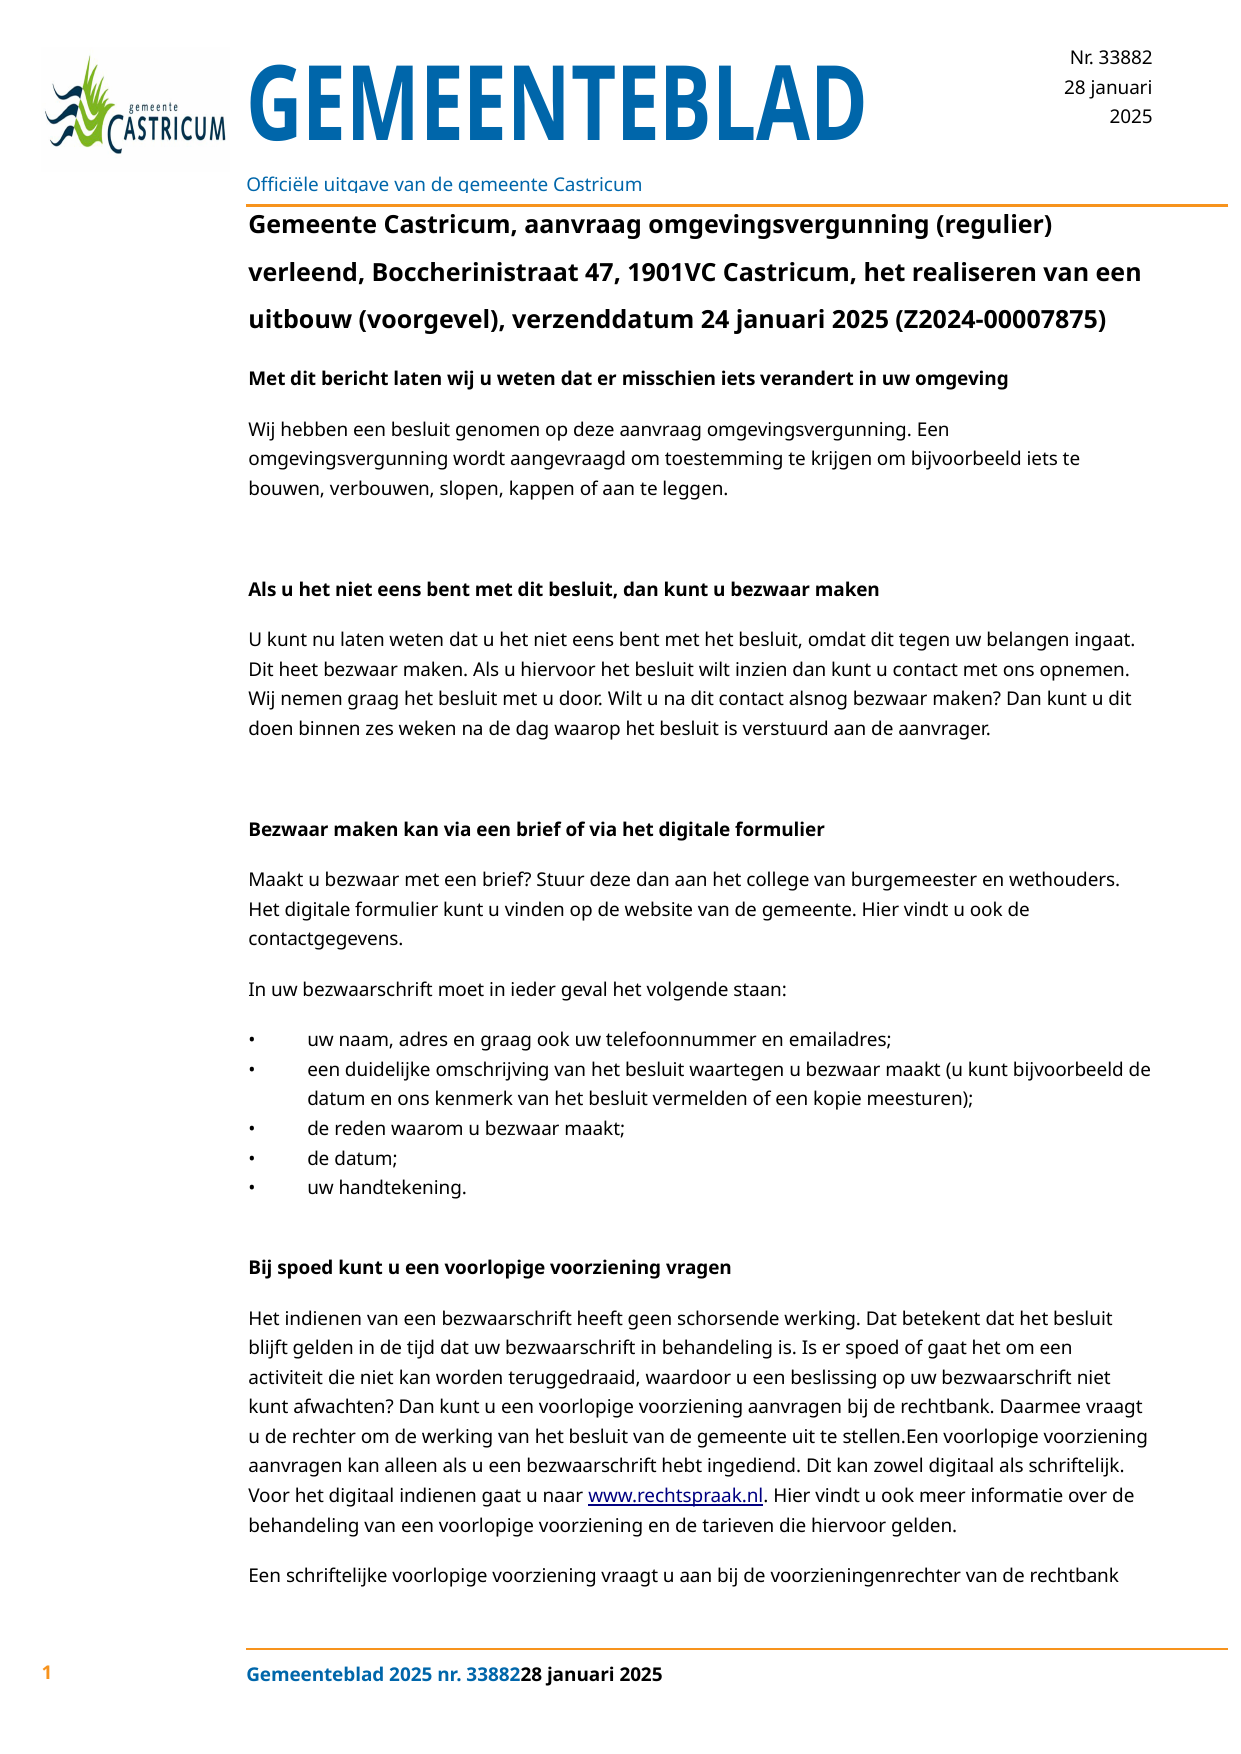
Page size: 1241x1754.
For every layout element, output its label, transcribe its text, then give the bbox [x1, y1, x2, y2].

text Met dit bericht laten wij u weten dat er misschien iets verandert in uw omgeving [248, 366, 1152, 391]
list de datum; [248, 1145, 1152, 1170]
text U kunt nu laten weten dat u het niet eens bent met het besluit, omdat dit tegen uw belangen ingaat. Dit heet bezwaar maken. Als u hiervoor het besluit wilt inzien dan kunt u contact met ons opnemen. Wij nemen graag het besluit met u door. Wilt u na dit contact alsnog bezwaar maken? Dan kunt u dit doen binnen zes weken na de dag waarop het besluit is verstuurd aan de aanvrager. [248, 626, 1152, 741]
text Een schriftelijke voorlopige voorziening vraagt u aan bij de voorzieningenrechter van de rechtbank [248, 1562, 1152, 1588]
list uw naam, adres en graag ook uw telefoonnummer en emailadres; [248, 1026, 1152, 1052]
list de reden waarom u bezwaar maakt; [248, 1115, 1152, 1141]
text Wij hebben een besluit genomen op deze aanvraag omgevingsvergunning. Een omgevingsvergunning wordt aangevraagd om toestemming te krijgen om bijvoorbeeld iets te bouwen, verbouwen, slopen, kappen of aan te leggen. [248, 416, 1152, 501]
text Maakt u bezwaar met een brief? Stuur deze dan aan het college van burgemeester en wethouders. Het digitale formulier kunt u vinden op de website van de gemeente. Hier vindt u ook de contactgegevens. [248, 866, 1152, 951]
picture [41, 47, 231, 172]
list uw handtekening. [248, 1174, 1152, 1200]
text Bezwaar maken kan via een brief of via het digitale formulier [248, 816, 1152, 842]
text Als u het niet eens bent met dit besluit, dan kunt u bezwaar maken [248, 576, 1152, 602]
text In uw bezwaarschrift moet in ieder geval het volgende staan: [248, 976, 1152, 1002]
list een duidelijke omschrijving van het besluit waartegen u bezwaar maakt (u kunt bijvoorbeeld de datum en ons kenmerk van het besluit vermelden of een kopie meesturen); [248, 1056, 1152, 1111]
text Gemeente Castricum, aanvraag omgevingsvergunning (regulier) verleend, Boccherinistraat 47, 1901VC Castricum, het realiseren van een uitbouw (voorgevel), verzenddatum 24 januari 2025 (Z2024-00007875) [248, 207, 1152, 336]
text Het indienen van een bezwaarschrift heeft geen schorsende werking. Dat betekent dat het besluit blijft gelden in de tijd dat uw bezwaarschrift in behandeling is. Is er spoed of gaat het om een activiteit die niet kan worden teruggedraaid, waardoor u een beslissing op uw bezwaarschrift niet kunt afwachten? Dan kunt u een voorlopige voorziening aanvragen bij de rechtbank. Daarmee vraagt u de rechter om de werking van het besluit van de gemeente uit te stellen.Een voorlopige voorziening aanvragen kan alleen als u een bezwaarschrift hebt ingediend. Dit kan zowel digitaal als schriftelijk. Voor het digitaal indienen gaat u naar www.rechtspraak.nl. Hier vindt u ook meer informatie over de behandeling van een voorlopige voorziening en de tarieven die hiervoor gelden. [248, 1305, 1152, 1537]
text Bij spoed kunt u een voorlopige voorziening vragen [248, 1254, 1152, 1280]
